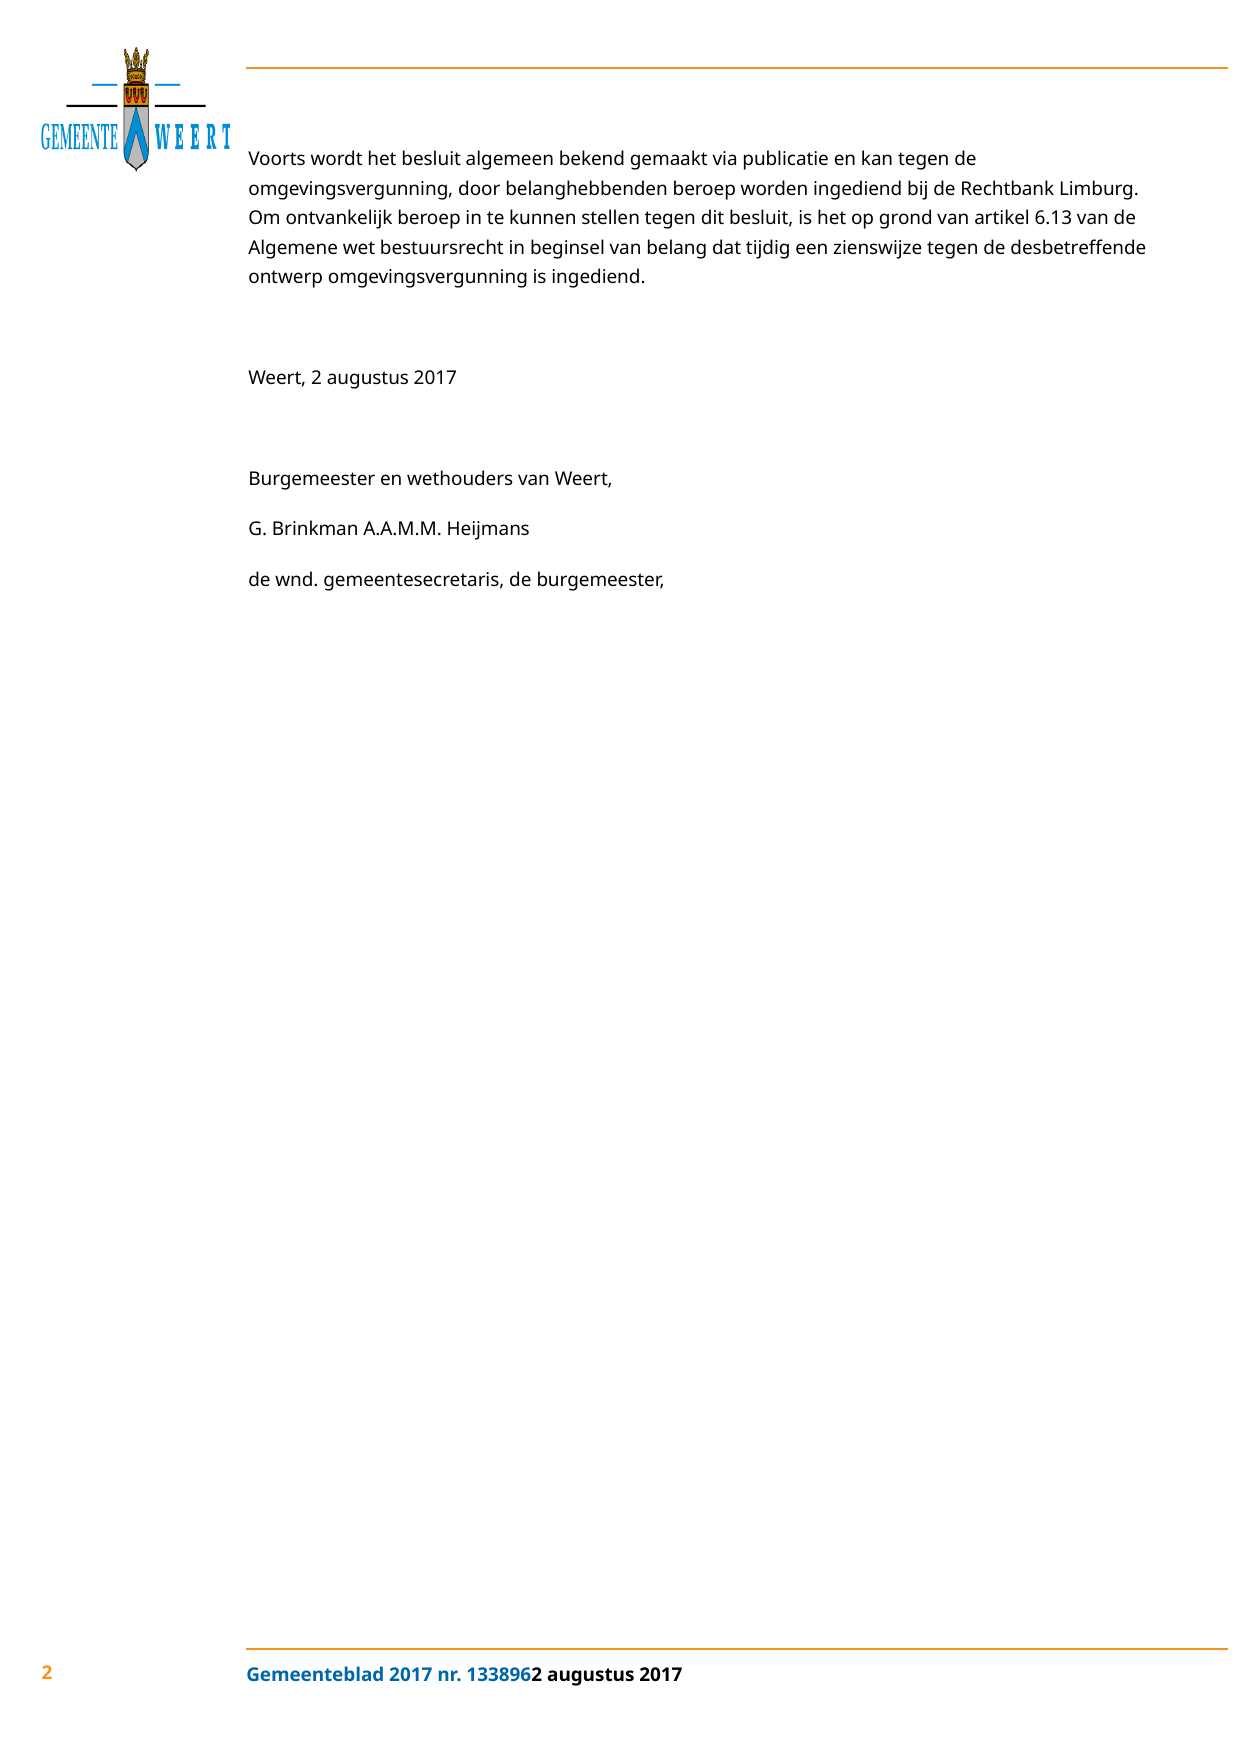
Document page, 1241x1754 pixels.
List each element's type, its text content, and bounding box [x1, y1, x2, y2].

text Voorts wordt het besluit algemeen bekend gemaakt via publicatie en kan tegen de omgevingsvergunning, door belanghebbenden beroep worden ingediend bij de Rechtbank Limburg. Om ontvankelijk beroep in te kunnen stellen tegen dit besluit, is het op grond van artikel 6.13 van de Algemene wet bestuursrecht in beginsel van belang dat tijdig een zienswijze tegen de desbetreffende ontwerp omgevingsvergunning is ingediend. [248, 145, 1152, 289]
text Weert, 2 augustus 2017 [248, 364, 1152, 390]
text Burgemeester en wethouders van Weert, [248, 465, 1152, 491]
picture [41, 47, 231, 172]
text de wnd. gemeentesecretaris, de burgemeester, [248, 566, 1152, 592]
text G. Brinkman A.A.M.M. Heijmans [248, 516, 1152, 541]
